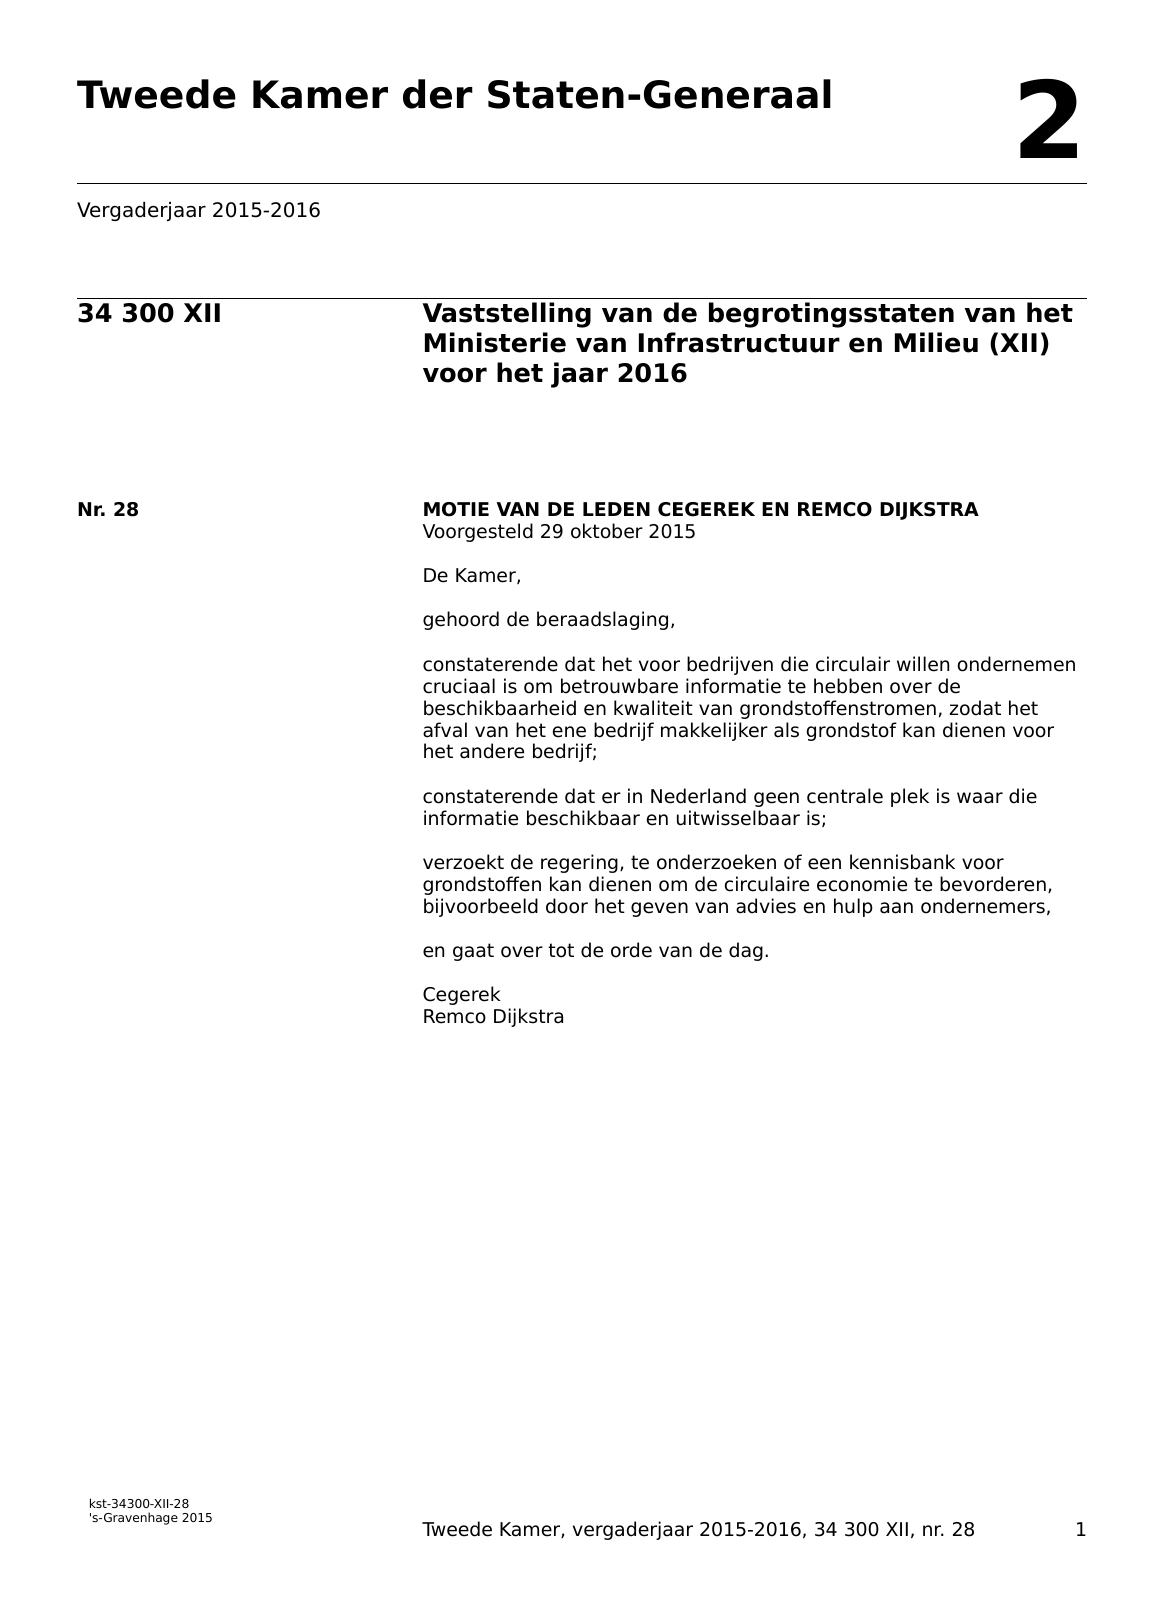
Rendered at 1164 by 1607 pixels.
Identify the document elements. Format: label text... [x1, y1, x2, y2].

text 's-Gravenhage 2015 [88, 1511, 323, 1525]
text gehoord de beraadslaging, [422, 609, 1087, 631]
table_cell Vergaderjaar 2015-2016 [77, 184, 1087, 298]
subtitle 34 300 XII Vaststelling van de begrotingsstaten van het Ministerie van Infrastructuur en Milieu (XII) voor het jaar 2016 [77, 299, 1087, 388]
text constaterende dat het voor bedrijven die circulair willen ondernemen cruciaal is om betrouwbare informatie te hebben over de beschikbaarheid en kwaliteit van grondstoffenstromen, zodat het afval van het ene bedrijf makkelijker als grondstof kan dienen voor het andere bedrijf; [422, 653, 1087, 763]
text Cegerek [422, 984, 1087, 1006]
text Voorgesteld 29 oktober 2015 [422, 521, 1087, 543]
text en gaat over tot de orde van de dag. [422, 940, 1087, 962]
text kst-34300-XII-28 [88, 1497, 323, 1511]
text Remco Dijkstra [422, 1006, 1087, 1028]
subtitle Nr. 28 MOTIE VAN DE LEDEN CEGEREK EN REMCO DIJKSTRA [77, 499, 1087, 521]
text De Kamer, [422, 565, 1087, 587]
text constaterende dat er in Nederland geen centrale plek is waar die informatie beschikbaar en uitwisselbaar is; [422, 786, 1087, 829]
text verzoekt de regering, te onderzoeken of een kennisbank voor grondstoffen kan dienen om de circulaire economie te bevorderen, bijvoorbeeld door het geven van advies en hulp aan ondernemers, [422, 852, 1087, 918]
table_header 2 [886, 59, 1087, 183]
table_header Tweede Kamer der Staten-Generaal [77, 59, 886, 183]
